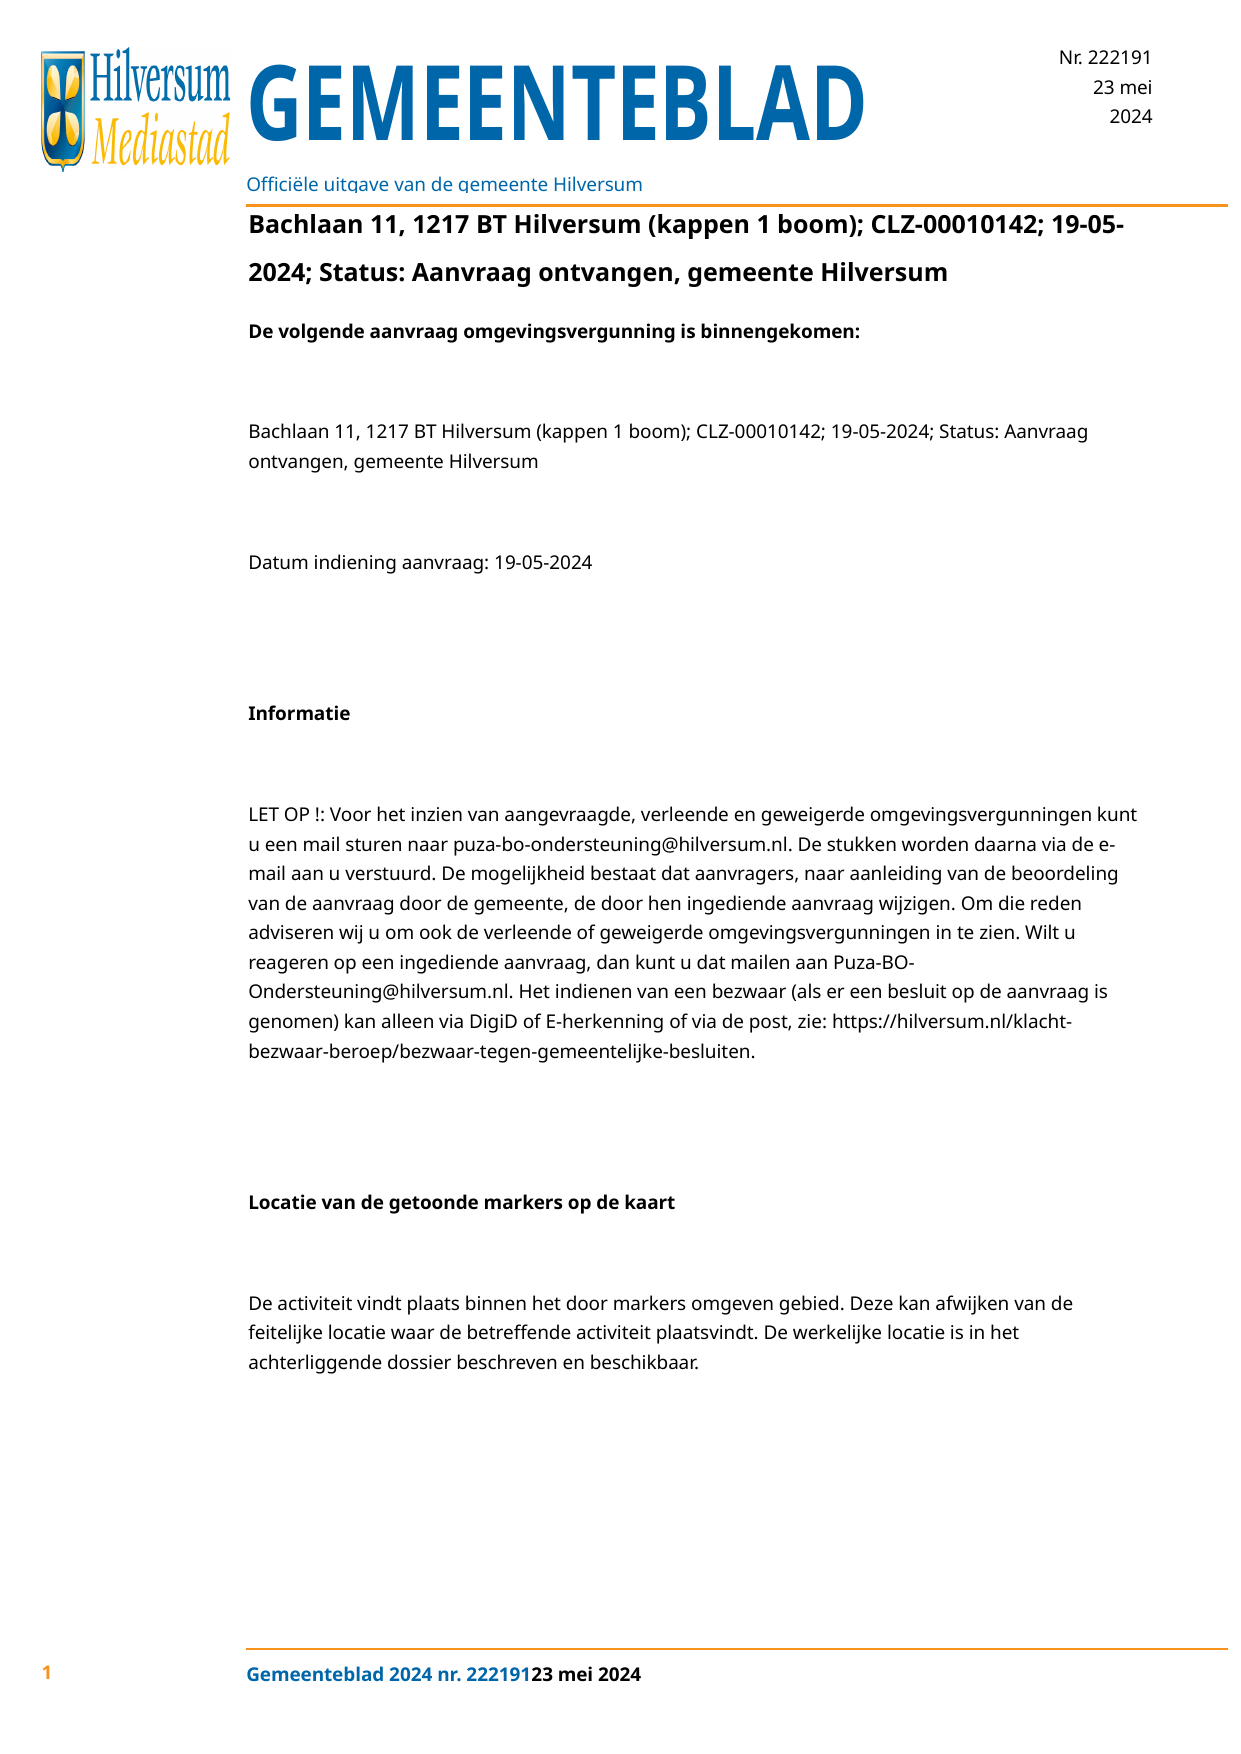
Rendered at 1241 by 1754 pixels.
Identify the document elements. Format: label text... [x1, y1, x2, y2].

text Bachlaan 11, 1217 BT Hilversum (kappen 1 boom); CLZ-00010142; 19-05-2024; Status: Aanvraag ontvangen, gemeente Hilversum [248, 419, 1152, 474]
text Informatie [248, 700, 1152, 726]
text De volgende aanvraag omgevingsvergunning is binnengekomen: [248, 318, 1152, 344]
text Locatie van de getoonde markers op de kaart [248, 1189, 1152, 1215]
text LET OP !: Voor het inzien van aangevraagde, verleende en geweigerde omgevingsvergunningen kunt u een mail sturen naar puza-bo-ondersteuning@hilversum.nl. De stukken worden daarna via de e-mail aan u verstuurd. De mogelijkheid bestaat dat aanvragers, naar aanleiding van de beoordeling van de aanvraag door de gemeente, de door hen ingediende aanvraag wijzigen. Om die reden adviseren wij u om ook de verleende of geweigerde omgevingsvergunningen in te zien. Wilt u reageren op een ingediende aanvraag, dan kunt u dat mailen aan Puza-BO-Ondersteuning@hilversum.nl. Het indienen van een bezwaar (als er een besluit op de aanvraag is genomen) kan alleen via DigiD of E-herkenning of via de post, zie: https://hilversum.nl/klacht-bezwaar-beroep/bezwaar-tegen-gemeentelijke-besluiten. [248, 801, 1152, 1064]
text Datum indiening aanvraag: 19-05-2024 [248, 549, 1152, 575]
text Bachlaan 11, 1217 BT Hilversum (kappen 1 boom); CLZ-00010142; 19-05-2024; Status: Aanvraag ontvangen, gemeente Hilversum [248, 207, 1152, 288]
text De activiteit vindt plaats binnen het door markers omgeven gebied. Deze kan afwijken van de feitelijke locatie waar de betreffende activiteit plaatsvindt. De werkelijke locatie is in het achterliggende dossier beschreven en beschikbaar. [248, 1290, 1152, 1375]
picture [41, 47, 231, 172]
